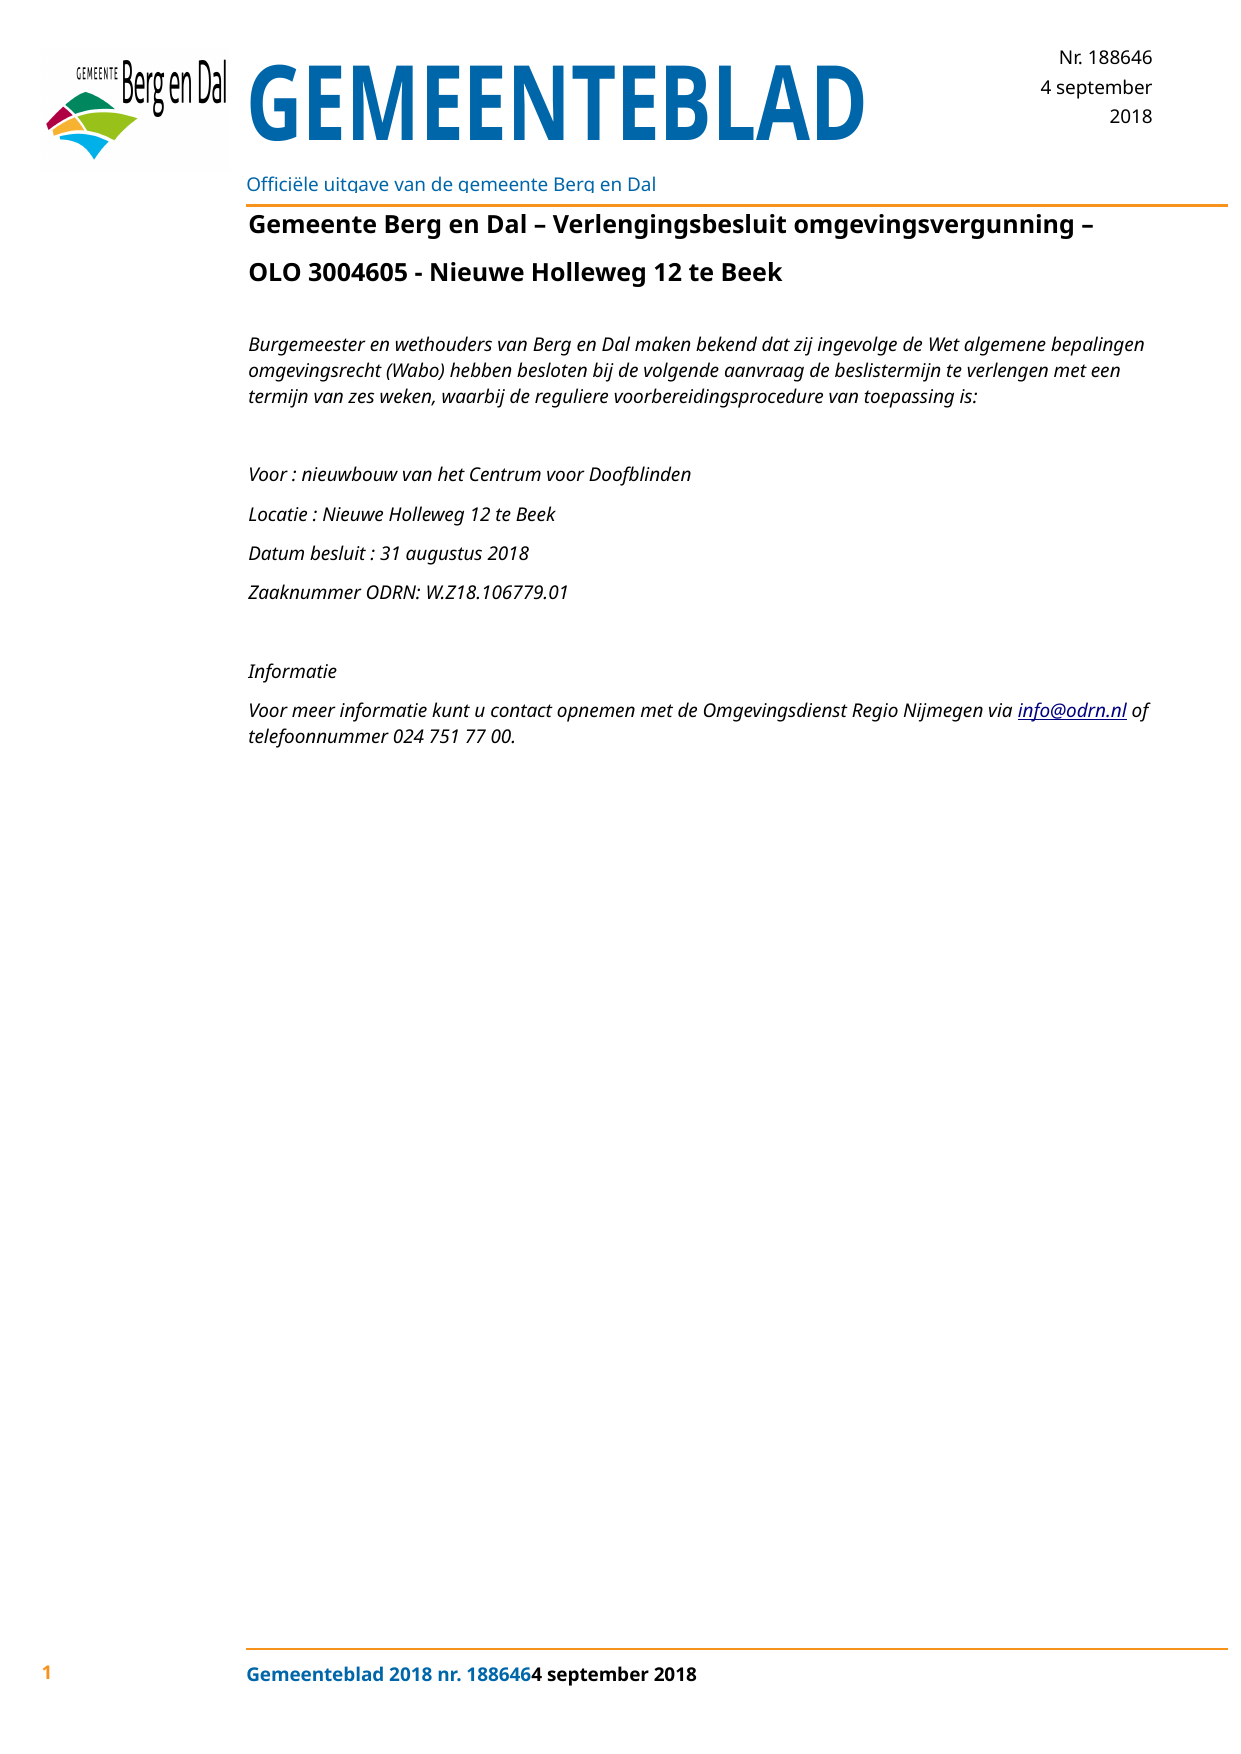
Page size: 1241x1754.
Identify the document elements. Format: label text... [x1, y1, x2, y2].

text Datum besluit : 31 augustus 2018 [248, 540, 1152, 566]
text Voor meer informatie kunt u contact opnemen met de Omgevingsdienst Regio Nijmegen via info@odrn.nl of telefoonnummer 024 751 77 00. [248, 697, 1152, 748]
text Burgemeester en wethouders van Berg en Dal maken bekend dat zij ingevolge de Wet algemene bepalingen omgevingsrecht (Wabo) hebben besloten bij de volgende aanvraag de beslistermijn te verlengen met een termijn van zes weken, waarbij de reguliere voorbereidingsprocedure van toepassing is: [248, 331, 1152, 409]
text Zaaknummer ODRN: W.Z18.106779.01 [248, 579, 1152, 605]
text Gemeente Berg en Dal – Verlengingsbesluit omgevingsvergunning – OLO 3004605 - Nieuwe Holleweg 12 te Beek [248, 207, 1152, 288]
picture [41, 47, 231, 172]
text Locatie : Nieuwe Holleweg 12 te Beek [248, 501, 1152, 526]
text Informatie [248, 658, 1152, 683]
text Voor : nieuwbouw van het Centrum voor Doofblinden [248, 461, 1152, 487]
